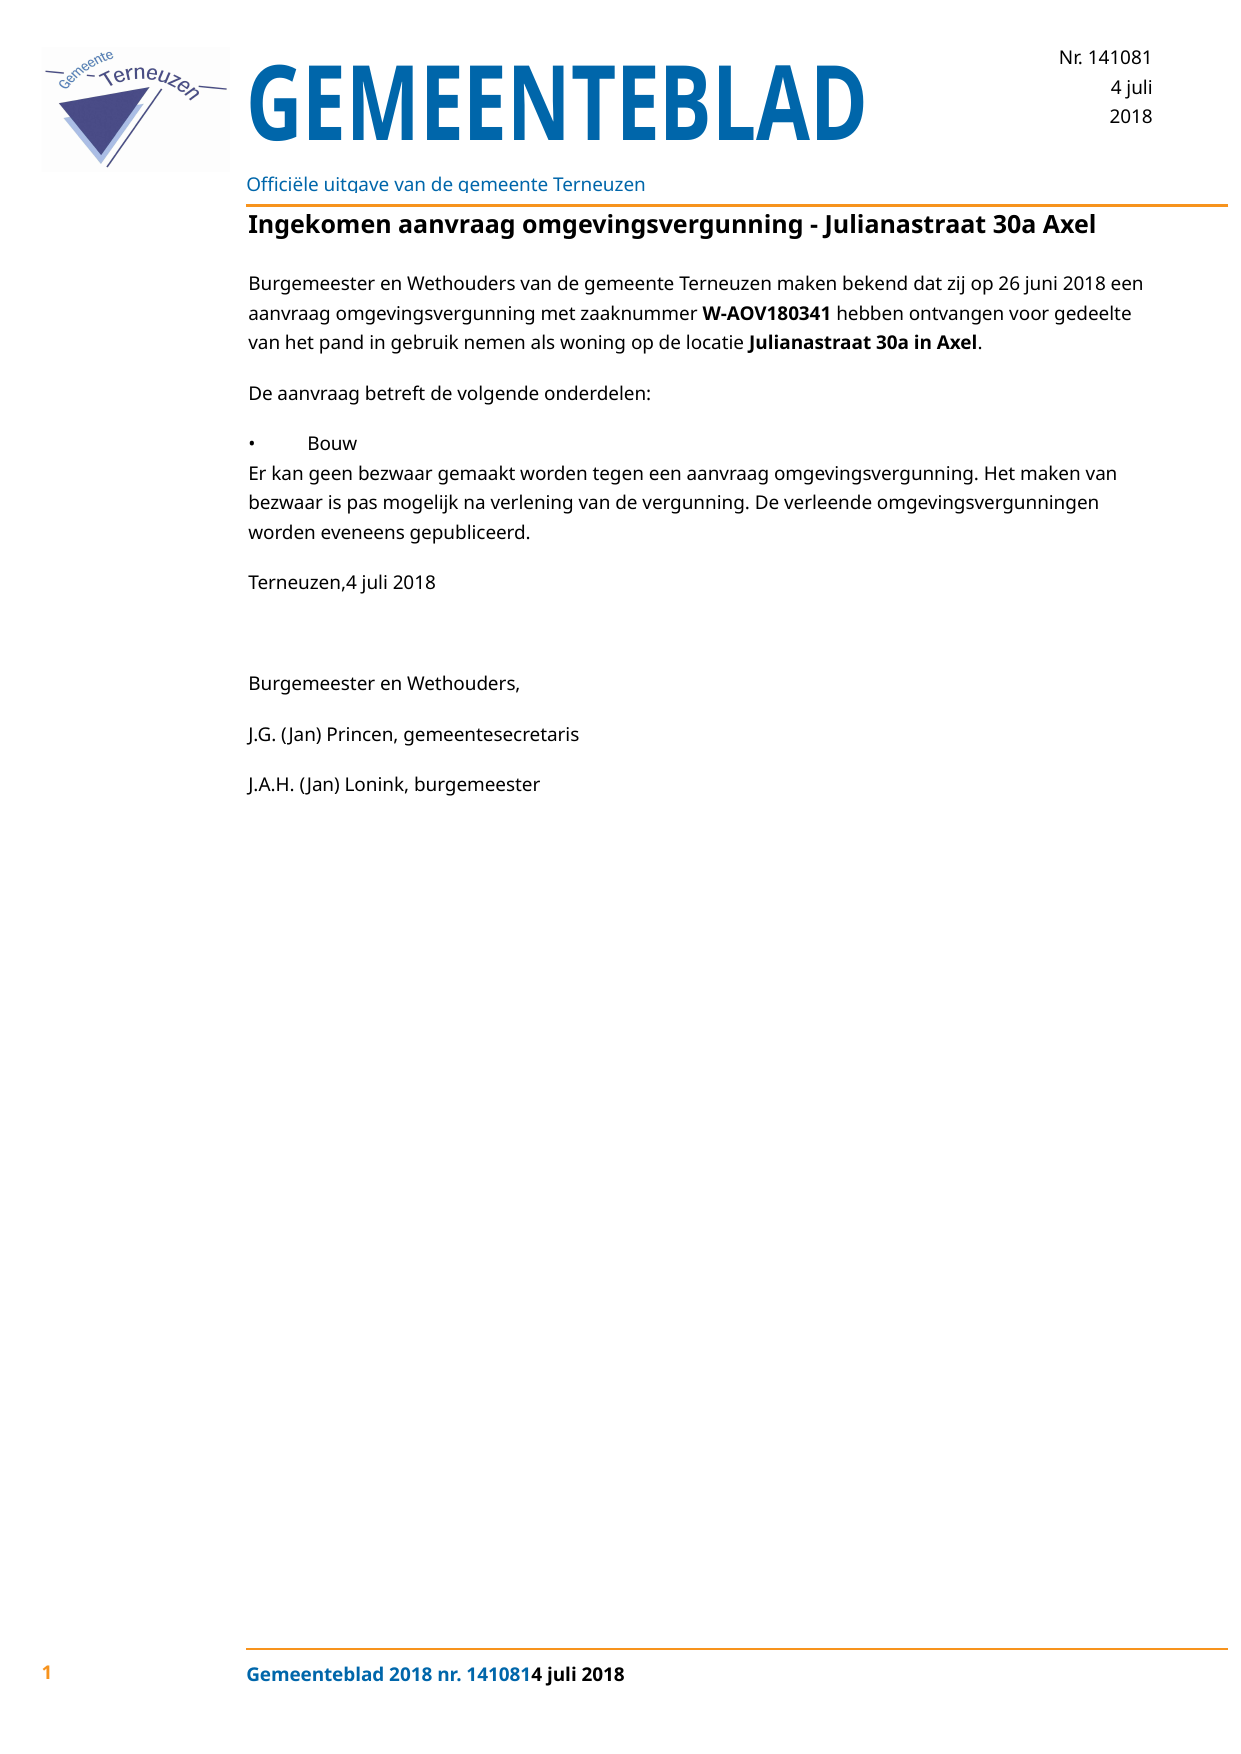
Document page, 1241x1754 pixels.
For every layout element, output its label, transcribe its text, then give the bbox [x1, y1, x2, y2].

text J.G. (Jan) Princen, gemeentesecretaris [248, 721, 1152, 746]
text Er kan geen bezwaar gemaakt worden tegen een aanvraag omgevingsvergunning. Het maken van bezwaar is pas mogelijk na verlening van de vergunning. De verleende omgevingsvergunningen worden eveneens gepubliceerd. [248, 460, 1152, 545]
text J.A.H. (Jan) Lonink, burgemeester [248, 771, 1152, 797]
text Ingekomen aanvraag omgevingsvergunning - Julianastraat 30a Axel [248, 207, 1152, 241]
list Bouw [248, 430, 1152, 456]
text De aanvraag betreft de volgende onderdelen: [248, 380, 1152, 406]
text Terneuzen,4 juli 2018 [248, 569, 1152, 595]
text Burgemeester en Wethouders van de gemeente Terneuzen maken bekend dat zij op 26 juni 2018 een aanvraag omgevingsvergunning met zaaknummer W-AOV180341 hebben ontvangen voor gedeelte van het pand in gebruik nemen als woning op de locatie Julianastraat 30a in Axel. [248, 270, 1152, 355]
picture [41, 47, 231, 172]
text Burgemeester en Wethouders, [248, 670, 1152, 696]
